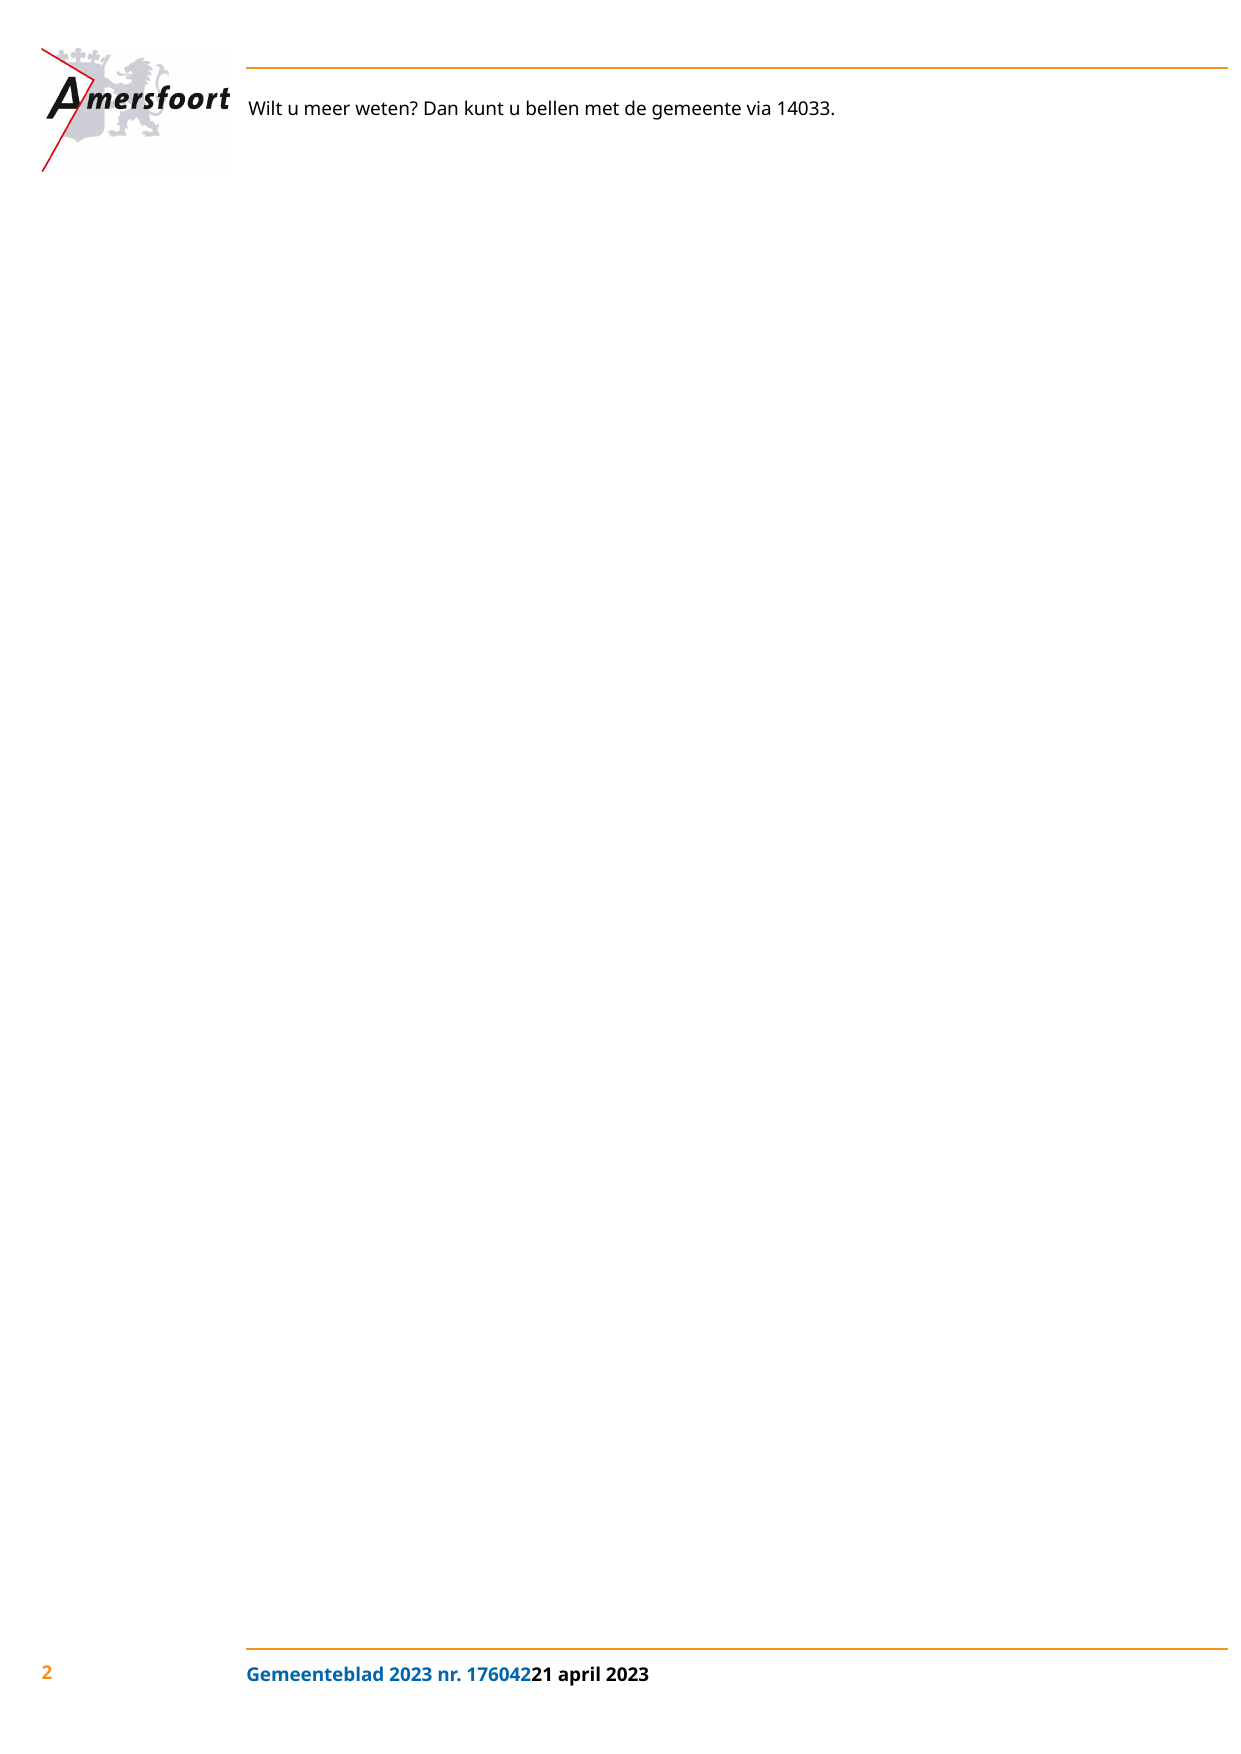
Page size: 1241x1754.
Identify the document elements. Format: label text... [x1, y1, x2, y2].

text Wilt u meer weten? Dan kunt u bellen met de gemeente via 14033. [248, 95, 1152, 121]
picture [41, 47, 231, 172]
